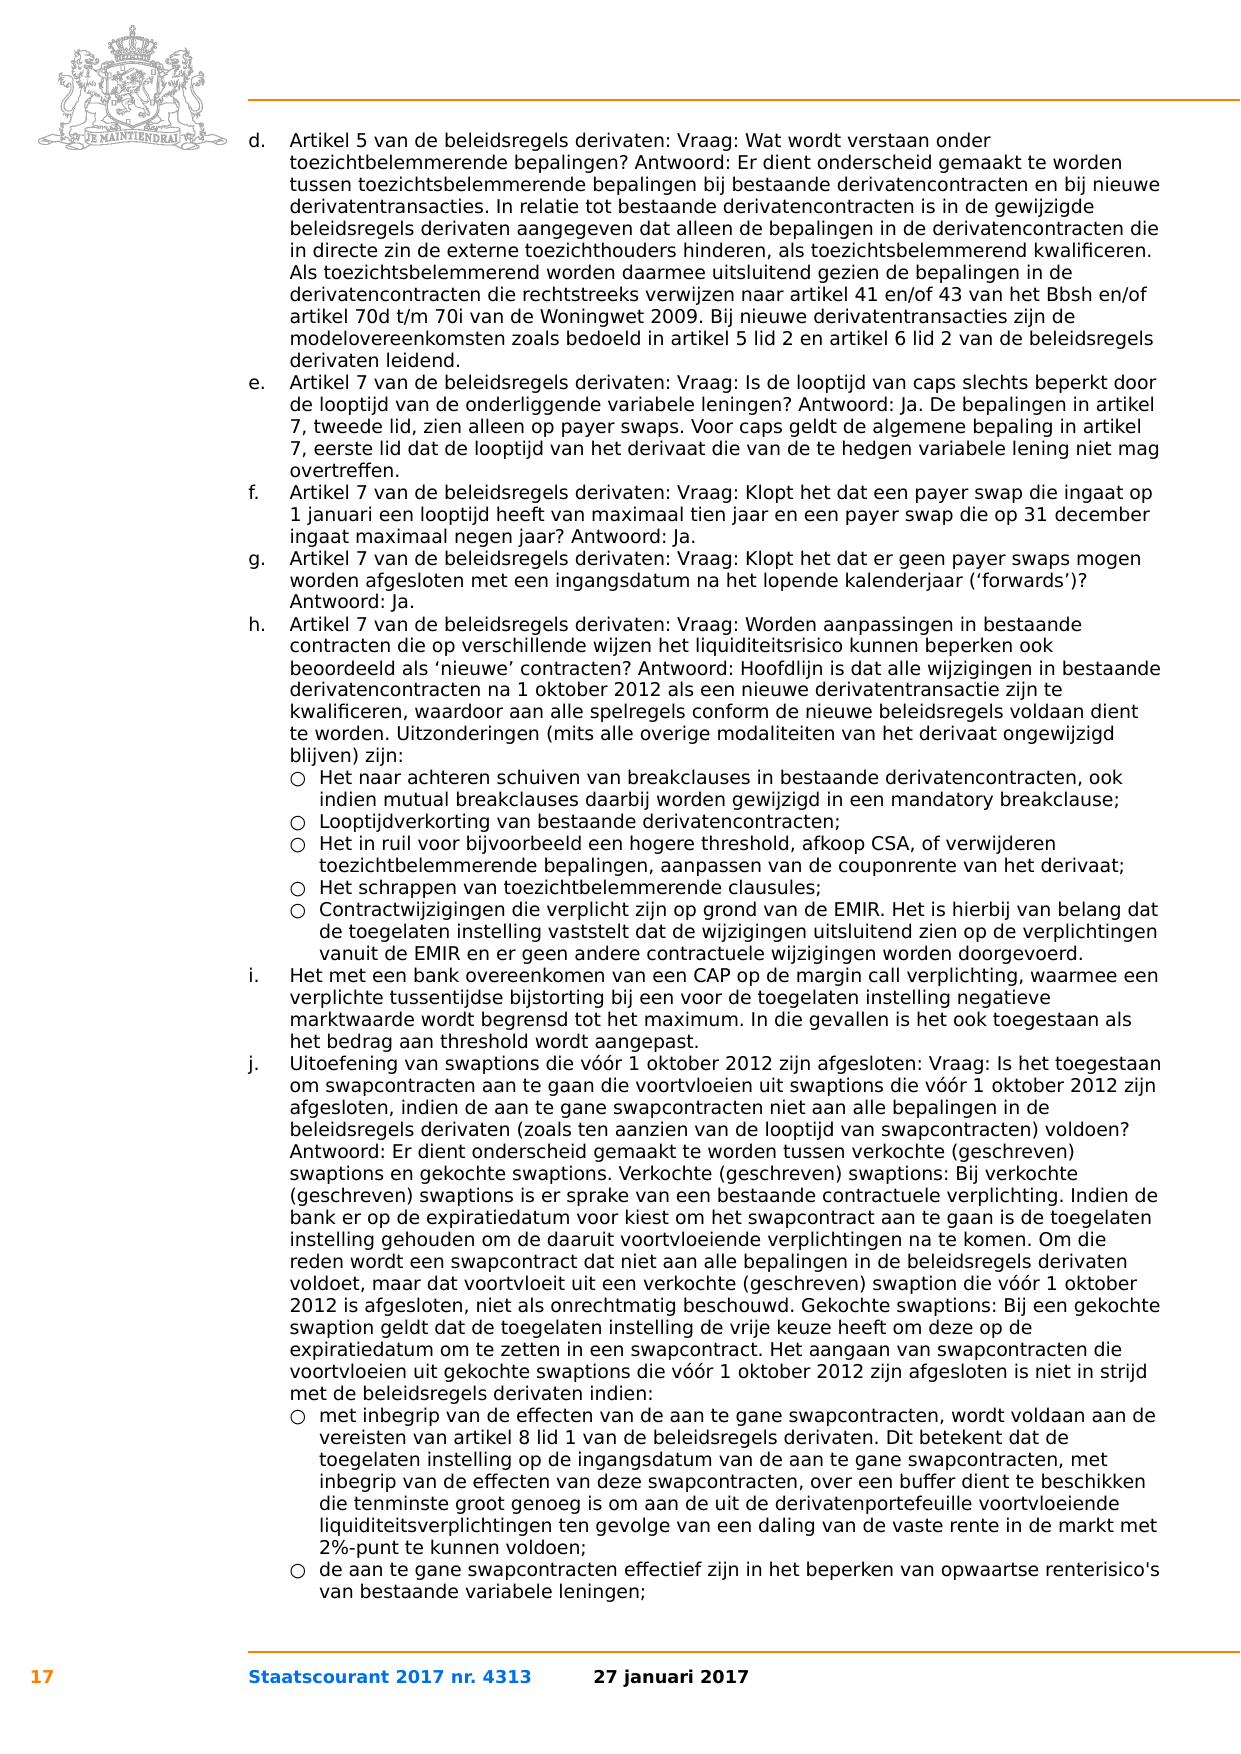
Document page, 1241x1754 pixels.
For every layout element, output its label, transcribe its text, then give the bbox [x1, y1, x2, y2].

text f. Artikel 7 van de beleidsregels derivaten: Vraag: Klopt het dat een payer swap die ingaat op 1 januari een looptijd heeft van maximaal tien jaar en een payer swap die op 31 december ingaat maximaal negen jaar? Antwoord: Ja. [248, 482, 1163, 547]
text ○ met inbegrip van de effecten van de aan te gane swapcontracten, wordt voldaan aan de vereisten van artikel 8 lid 1 van de beleidsregels derivaten. Dit betekent dat de toegelaten instelling op de ingangsdatum van de aan te gane swapcontracten, met inbegrip van de effecten van deze swapcontracten, over een buffer dient te beschikken die tenminste groot genoeg is om aan de uit de derivatenportefeuille voortvloeiende liquiditeitsverplichtingen ten gevolge van een daling van de vaste rente in de markt met 2%-punt te kunnen voldoen; [289, 1405, 1163, 1558]
text ○ de aan te gane swapcontracten effectief zijn in het beperken van opwaartse renterisico's van bestaande variabele leningen; [289, 1558, 1163, 1602]
text h. Artikel 7 van de beleidsregels derivaten: Vraag: Worden aanpassingen in bestaande contracten die op verschillende wijzen het liquiditeitsrisico kunnen beperken ook beoordeeld als ‘nieuwe’ contracten? Antwoord: Hoofdlijn is dat alle wijzigingen in bestaande derivatencontracten na 1 oktober 2012 als een nieuwe derivatentransactie zijn te kwalificeren, waardoor aan alle spelregels conform de nieuwe beleidsregels voldaan dient te worden. Uitzonderingen (mits alle overige modaliteiten van het derivaat ongewijzigd blijven) zijn: [248, 613, 1163, 767]
text ○ Het schrappen van toezichtbelemmerende clausules; [289, 877, 1163, 899]
text d. Artikel 5 van de beleidsregels derivaten: Vraag: Wat wordt verstaan onder toezichtbelemmerende bepalingen? Antwoord: Er dient onderscheid gemaakt te worden tussen toezichtsbelemmerende bepalingen bij bestaande derivatencontracten en bij nieuwe derivatentransacties. In relatie tot bestaande derivatencontracten is in de gewijzigde beleidsregels derivaten aangegeven dat alleen de bepalingen in de derivatencontracten die in directe zin de externe toezichthouders hinderen, als toezichtsbelemmerend kwalificeren. Als toezichtsbelemmerend worden daarmee uitsluitend gezien de bepalingen in de derivatencontracten die rechtstreeks verwijzen naar artikel 41 en/of 43 van het Bbsh en/of artikel 70d t/m 70i van de Woningwet 2009. Bij nieuwe derivatentransacties zijn de modelovereenkomsten zoals bedoeld in artikel 5 lid 2 en artikel 6 lid 2 van de beleidsregels derivaten leidend. [248, 130, 1163, 372]
text ○ Het in ruil voor bijvoorbeeld een hogere threshold, afkoop CSA, of verwijderen toezichtbelemmerende bepalingen, aanpassen van de couponrente van het derivaat; [289, 833, 1163, 877]
text i. Het met een bank overeenkomen van een CAP op de margin call verplichting, waarmee een verplichte tussentijdse bijstorting bij een voor de toegelaten instelling negatieve marktwaarde wordt begrensd tot het maximum. In die gevallen is het ook toegestaan als het bedrag aan threshold wordt aangepast. [248, 965, 1163, 1053]
picture [38, 25, 227, 150]
text ○ Het naar achteren schuiven van breakclauses in bestaande derivatencontracten, ook indien mutual breakclauses daarbij worden gewijzigd in een mandatory breakclause; [289, 767, 1163, 811]
text ○ Looptijdverkorting van bestaande derivatencontracten; [289, 811, 1163, 833]
text j. Uitoefening van swaptions die vóór 1 oktober 2012 zijn afgesloten: Vraag: Is het toegestaan om swapcontracten aan te gaan die voortvloeien uit swaptions die vóór 1 oktober 2012 zijn afgesloten, indien de aan te gane swapcontracten niet aan alle bepalingen in de beleidsregels derivaten (zoals ten aanzien van de looptijd van swapcontracten) voldoen? Antwoord: Er dient onderscheid gemaakt te worden tussen verkochte (geschreven) swaptions en gekochte swaptions. Verkochte (geschreven) swaptions: Bij verkochte (geschreven) swaptions is er sprake van een bestaande contractuele verplichting. Indien de bank er op de expiratiedatum voor kiest om het swapcontract aan te gaan is de toegelaten instelling gehouden om de daaruit voortvloeiende verplichtingen na te komen. Om die reden wordt een swapcontract dat niet aan alle bepalingen in de beleidsregels derivaten voldoet, maar dat voortvloeit uit een verkochte (geschreven) swaption die vóór 1 oktober 2012 is afgesloten, niet als onrechtmatig beschouwd. Gekochte swaptions: Bij een gekochte swaption geldt dat de toegelaten instelling de vrije keuze heeft om deze op de expiratiedatum om te zetten in een swapcontract. Het aangaan van swapcontracten die voortvloeien uit gekochte swaptions die vóór 1 oktober 2012 zijn afgesloten is niet in strijd met de beleidsregels derivaten indien: [248, 1053, 1163, 1405]
text ○ Contractwijzigingen die verplicht zijn op grond van de EMIR. Het is hierbij van belang dat de toegelaten instelling vaststelt dat de wijzigingen uitsluitend zien op de verplichtingen vanuit de EMIR en er geen andere contractuele wijzigingen worden doorgevoerd. [289, 899, 1163, 965]
text g. Artikel 7 van de beleidsregels derivaten: Vraag: Klopt het dat er geen payer swaps mogen worden afgesloten met een ingangsdatum na het lopende kalenderjaar (‘forwards’)? Antwoord: Ja. [248, 547, 1163, 613]
text e. Artikel 7 van de beleidsregels derivaten: Vraag: Is de looptijd van caps slechts beperkt door de looptijd van de onderliggende variabele leningen? Antwoord: Ja. De bepalingen in artikel 7, tweede lid, zien alleen op payer swaps. Voor caps geldt de algemene bepaling in artikel 7, eerste lid dat de looptijd van het derivaat die van de te hedgen variabele lening niet mag overtreffen. [248, 372, 1163, 482]
